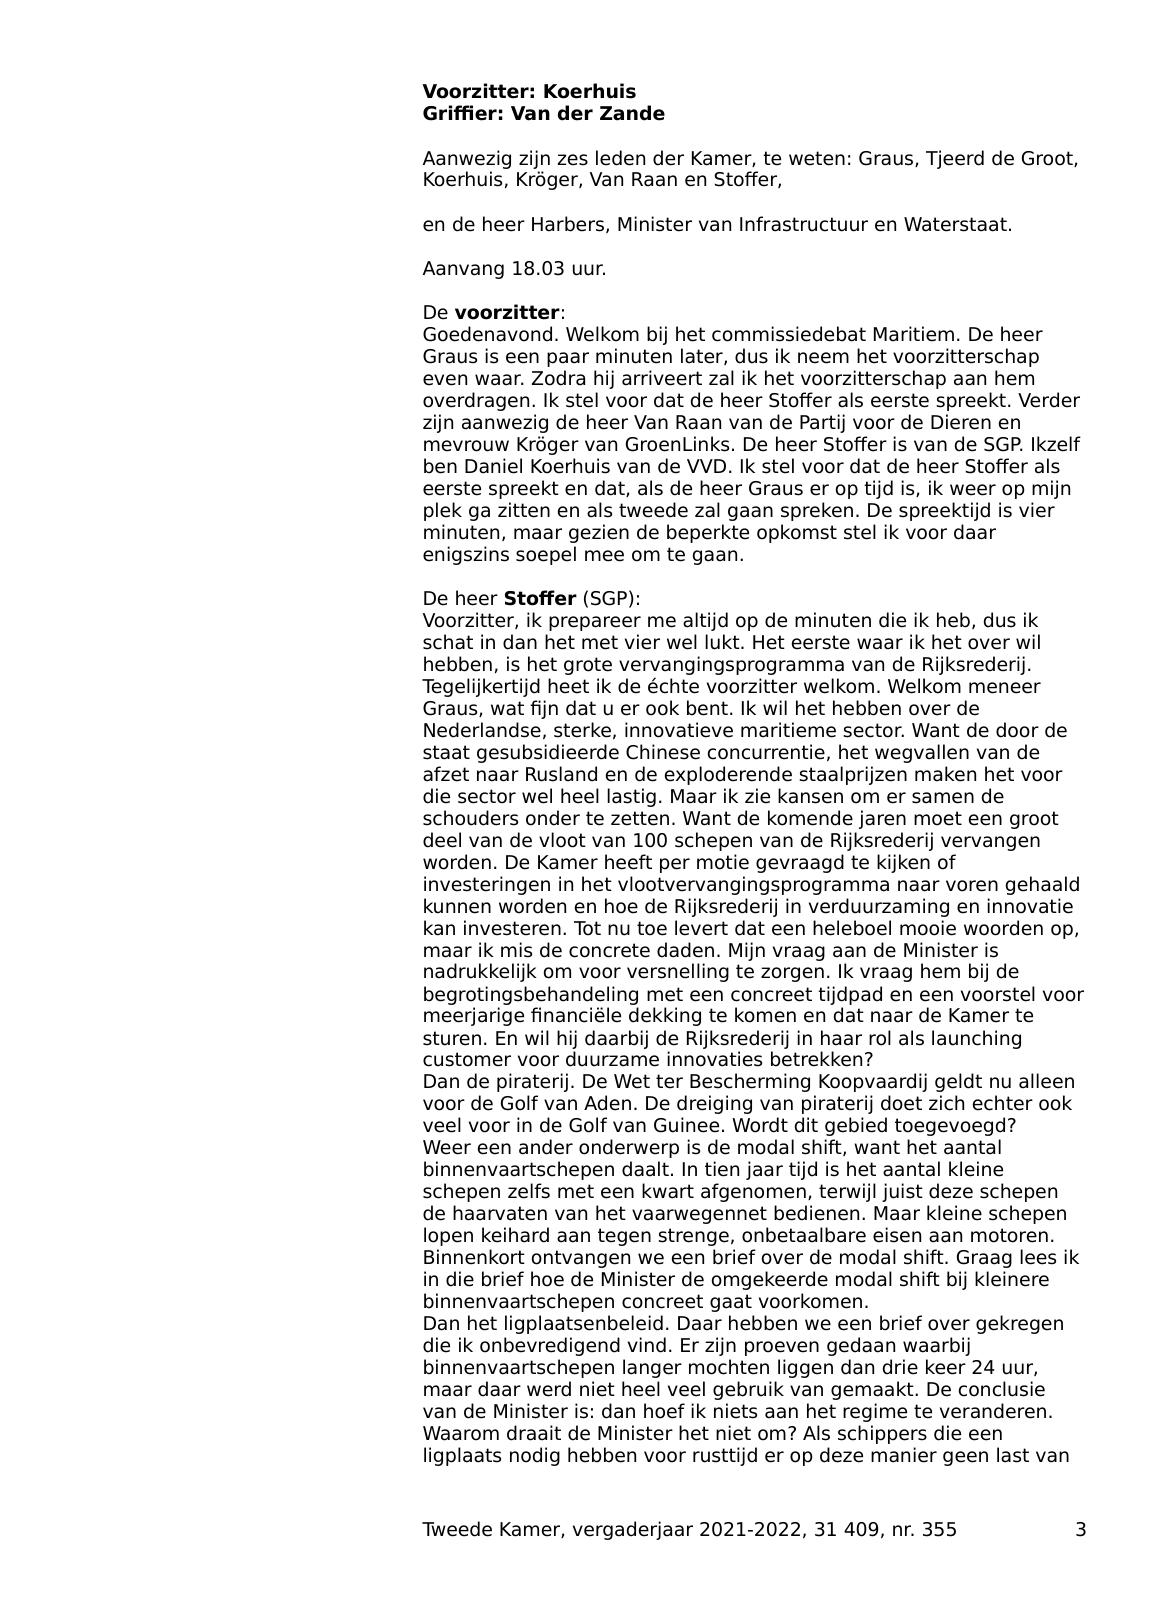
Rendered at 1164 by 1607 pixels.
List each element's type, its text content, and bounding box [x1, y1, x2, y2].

text en de heer Harbers, Minister van Infrastructuur en Waterstaat. [422, 213, 1087, 236]
text Griffier: Van der Zande [422, 103, 1087, 125]
text Aanvang 18.03 uur. [422, 258, 1087, 280]
text De heer Stoffer (SGP): [422, 588, 1087, 610]
text Weer een ander onderwerp is de modal shift, want het aantal binnenvaartschepen daalt. In tien jaar tijd is het aantal kleine schepen zelfs met een kwart afgenomen, terwijl juist deze schepen de haarvaten van het vaarwegennet bedienen. Maar kleine schepen lopen keihard aan tegen strenge, onbetaalbare eisen aan motoren. Binnenkort ontvangen we een brief over de modal shift. Graag lees ik in die brief hoe de Minister de omgekeerde modal shift bij kleinere binnenvaartschepen concreet gaat voorkomen. [422, 1137, 1087, 1313]
text Goedenavond. Welkom bij het commissiedebat Maritiem. De heer Graus is een paar minuten later, dus ik neem het voorzitterschap even waar. Zodra hij arriveert zal ik het voorzitterschap aan hem overdragen. Ik stel voor dat de heer Stoffer als eerste spreekt. Verder zijn aanwezig de heer Van Raan van de Partij voor de Dieren en mevrouw Kröger van GroenLinks. De heer Stoffer is van de SGP. Ikzelf ben Daniel Koerhuis van de VVD. Ik stel voor dat de heer Stoffer als eerste spreekt en dat, als de heer Graus er op tijd is, ik weer op mijn plek ga zitten en als tweede zal gaan spreken. De spreektijd is vier minuten, maar gezien de beperkte opkomst stel ik voor daar enigszins soepel mee om te gaan. [422, 324, 1087, 566]
text Aanwezig zijn zes leden der Kamer, te weten: Graus, Tjeerd de Groot, Koerhuis, Kröger, Van Raan en Stoffer, [422, 147, 1087, 191]
text De voorzitter: [422, 302, 1087, 324]
text Voorzitter, ik prepareer me altijd op de minuten die ik heb, dus ik schat in dan het met vier wel lukt. Het eerste waar ik het over wil hebben, is het grote vervangingsprogramma van de Rijksrederij. Tegelijkertijd heet ik de échte voorzitter welkom. Welkom meneer Graus, wat fijn dat u er ook bent. Ik wil het hebben over de Nederlandse, sterke, innovatieve maritieme sector. Want de door de staat gesubsidieerde Chinese concurrentie, het wegvallen van de afzet naar Rusland en de exploderende staalprijzen maken het voor die sector wel heel lastig. Maar ik zie kansen om er samen de schouders onder te zetten. Want de komende jaren moet een groot deel van de vloot van 100 schepen van de Rijksrederij vervangen worden. De Kamer heeft per motie gevraagd te kijken of investeringen in het vlootvervangingsprogramma naar voren gehaald kunnen worden en hoe de Rijksrederij in verduurzaming en innovatie kan investeren. Tot nu toe levert dat een heleboel mooie woorden op, maar ik mis de concrete daden. Mijn vraag aan de Minister is nadrukkelijk om voor versnelling te zorgen. Ik vraag hem bij de begrotingsbehandeling met een concreet tijdpad en een voorstel voor meerjarige financiële dekking te komen en dat naar de Kamer te sturen. En wil hij daarbij de Rijksrederij in haar rol als launching customer voor duurzame innovaties betrekken? [422, 610, 1087, 1071]
text Voorzitter: Koerhuis [422, 81, 1087, 103]
text Dan de piraterij. De Wet ter Bescherming Koopvaardij geldt nu alleen voor de Golf van Aden. De dreiging van piraterij doet zich echter ook veel voor in de Golf van Guinee. Wordt dit gebied toegevoegd? [422, 1071, 1087, 1137]
text Dan het ligplaatsenbeleid. Daar hebben we een brief over gekregen die ik onbevredigend vind. Er zijn proeven gedaan waarbij binnenvaartschepen langer mochten liggen dan drie keer 24 uur, maar daar werd niet heel veel gebruik van gemaakt. De conclusie van de Minister is: dan hoef ik niets aan het regime te veranderen. Waarom draait de Minister het niet om? Als schippers die een ligplaats nodig hebben voor rusttijd er op deze manier geen last van [422, 1313, 1087, 1467]
